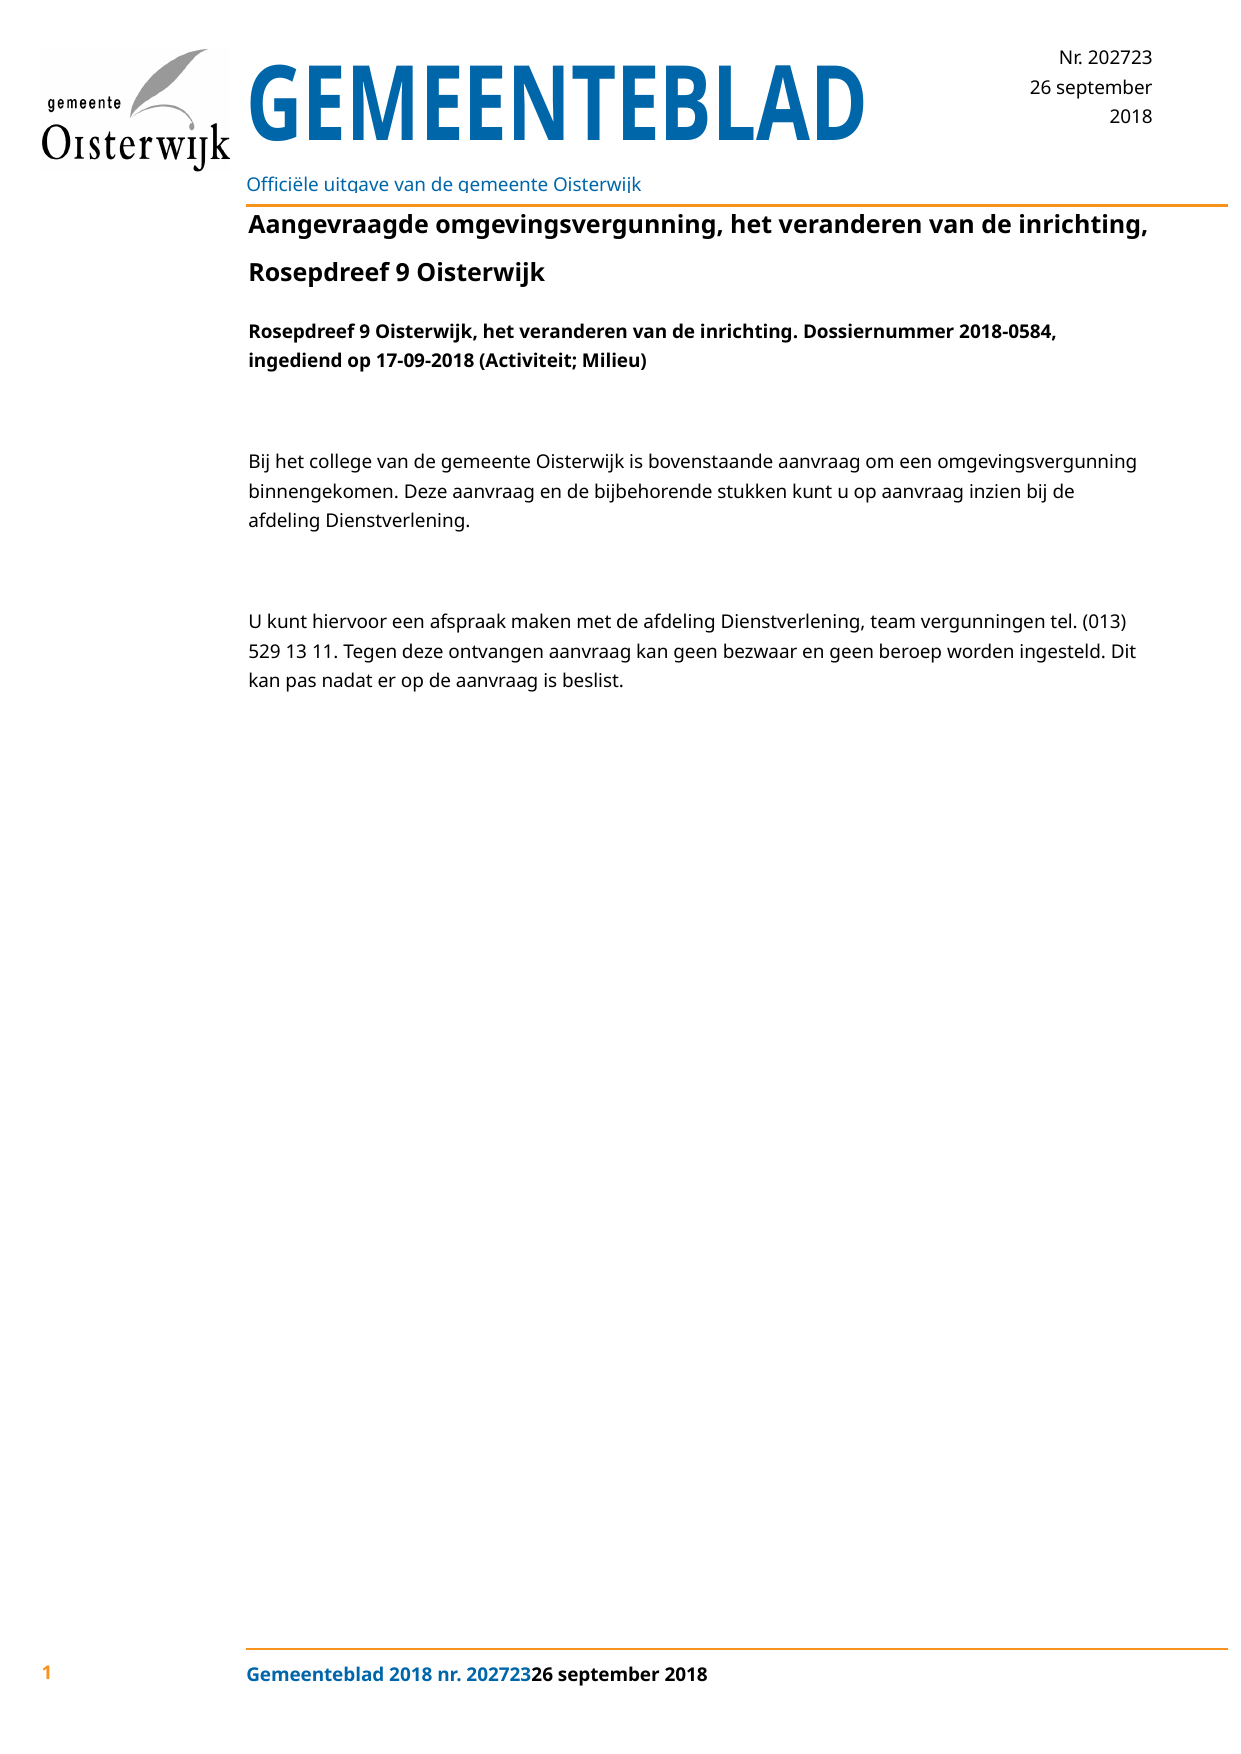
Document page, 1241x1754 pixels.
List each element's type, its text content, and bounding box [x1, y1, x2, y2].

text Aangevraagde omgevingsvergunning, het veranderen van de inrichting, Rosepdreef 9 Oisterwijk [248, 207, 1152, 288]
picture [41, 47, 231, 172]
text U kunt hiervoor een afspraak maken met de afdeling Dienstverlening, team vergunningen tel. (013) 529 13 11. Tegen deze ontvangen aanvraag kan geen bezwaar en geen beroep worden ingesteld. Dit kan pas nadat er op de aanvraag is beslist. [248, 608, 1152, 693]
text Bij het college van de gemeente Oisterwijk is bovenstaande aanvraag om een omgevingsvergunning binnengekomen. Deze aanvraag en de bijbehorende stukken kunt u op aanvraag inzien bij de afdeling Dienstverlening. [248, 448, 1152, 533]
text Rosepdreef 9 Oisterwijk, het veranderen van de inrichting. Dossiernummer 2018-0584, ingediend op 17-09-2018 (Activiteit; Milieu) [248, 318, 1152, 373]
